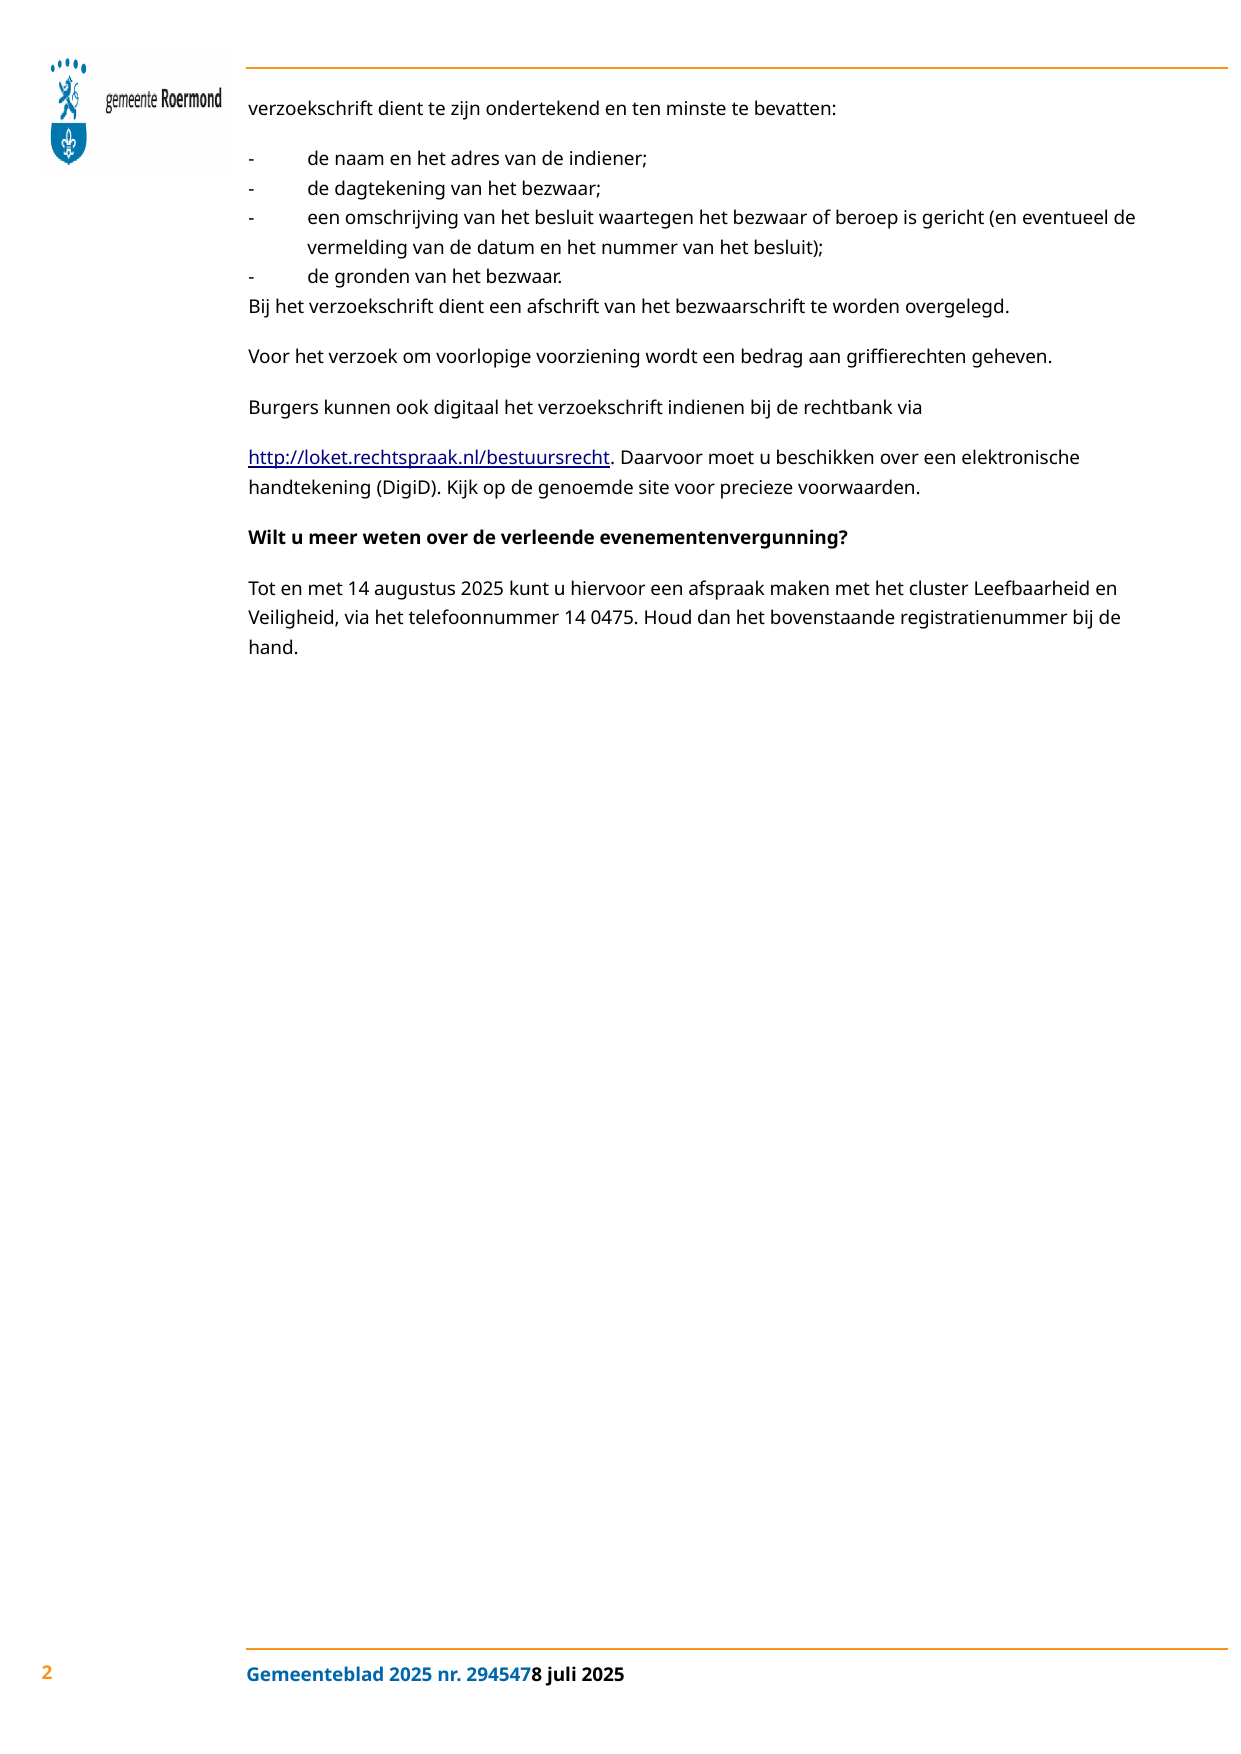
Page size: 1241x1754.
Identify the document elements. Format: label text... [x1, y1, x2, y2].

text Burgers kunnen ook digitaal het verzoekschrift indienen bij de rechtbank via [248, 394, 1152, 420]
text Voor het verzoek om voorlopige voorziening wordt een bedrag aan griffierechten geheven. [248, 343, 1152, 369]
text Tot en met 14 augustus 2025 kunt u hiervoor een afspraak maken met het cluster Leefbaarheid en Veiligheid, via het telefoonnummer 14 0475. Houd dan het bovenstaande registratienummer bij de hand. [248, 575, 1152, 660]
list een omschrijving van het besluit waartegen het bezwaar of beroep is gericht (en eventueel de vermelding van de datum en het nummer van het besluit); [248, 204, 1152, 260]
text Wilt u meer weten over de verleende evenementenvergunning? [248, 524, 1152, 550]
text verzoekschrift dient te zijn ondertekend en ten minste te bevatten: [248, 95, 1152, 121]
list de dagtekening van het bezwaar; [248, 175, 1152, 201]
list de gronden van het bezwaar. [248, 263, 1152, 289]
text Bij het verzoekschrift dient een afschrift van het bezwaarschrift te worden overgelegd. [248, 293, 1152, 319]
picture [41, 47, 231, 172]
text http://loket.rechtspraak.nl/bestuursrecht. Daarvoor moet u beschikken over een elektronische handtekening (DigiD). Kijk op de genoemde site voor precieze voorwaarden. [248, 444, 1152, 500]
list de naam en het adres van de indiener; [248, 145, 1152, 171]
